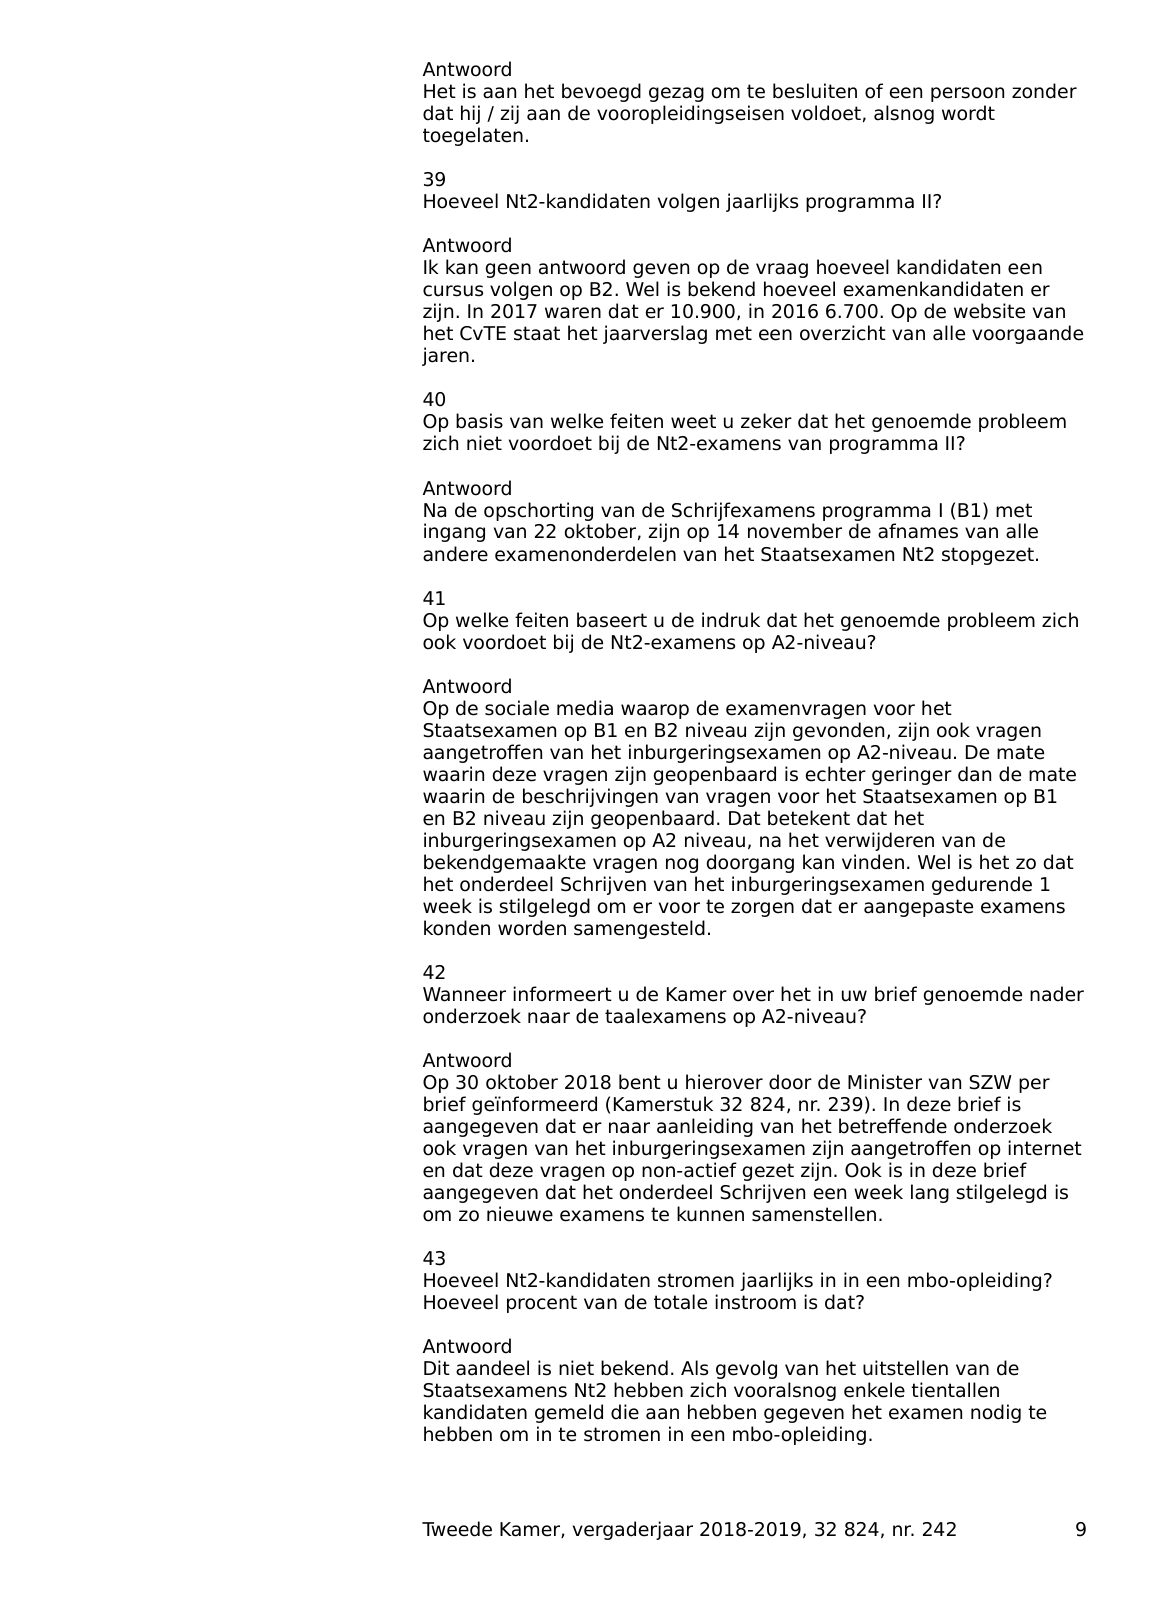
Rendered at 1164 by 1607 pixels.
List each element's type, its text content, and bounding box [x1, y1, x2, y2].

text Op 30 oktober 2018 bent u hierover door de Minister van SZW per brief geïnformeerd (Kamerstuk 32 824, nr. 239). In deze brief is aangegeven dat er naar aanleiding van het betreffende onderzoek ook vragen van het inburgeringsexamen zijn aangetroffen op internet en dat deze vragen op non-actief gezet zijn. Ook is in deze brief aangegeven dat het onderdeel Schrijven een week lang stilgelegd is om zo nieuwe examens te kunnen samenstellen. [422, 1072, 1087, 1226]
text Op basis van welke feiten weet u zeker dat het genoemde probleem zich niet voordoet bij de Nt2-examens van programma II? [422, 411, 1087, 455]
text 39 [422, 169, 1087, 191]
text 41 [422, 588, 1087, 609]
text Antwoord [422, 477, 1087, 499]
text Antwoord [422, 1050, 1087, 1072]
text Antwoord [422, 235, 1087, 257]
text Antwoord [422, 1336, 1087, 1358]
text Antwoord [422, 676, 1087, 698]
text 43 [422, 1248, 1087, 1270]
text Hoeveel Nt2-kandidaten stromen jaarlijks in in een mbo-opleiding? Hoeveel procent van de totale instroom is dat? [422, 1270, 1087, 1314]
text Het is aan het bevoegd gezag om te besluiten of een persoon zonder dat hij / zij aan de vooropleidingseisen voldoet, alsnog wordt toegelaten. [422, 81, 1087, 147]
text Hoeveel Nt2-kandidaten volgen jaarlijks programma II? [422, 191, 1087, 213]
text Op de sociale media waarop de examenvragen voor het Staatsexamen op B1 en B2 niveau zijn gevonden, zijn ook vragen aangetroffen van het inburgeringsexamen op A2-niveau. De mate waarin deze vragen zijn geopenbaard is echter geringer dan de mate waarin de beschrijvingen van vragen voor het Staatsexamen op B1 en B2 niveau zijn geopenbaard. Dat betekent dat het inburgeringsexamen op A2 niveau, na het verwijderen van de bekendgemaakte vragen nog doorgang kan vinden. Wel is het zo dat het onderdeel Schrijven van het inburgeringsexamen gedurende 1 week is stilgelegd om er voor te zorgen dat er aangepaste examens konden worden samengesteld. [422, 698, 1087, 939]
text 40 [422, 389, 1087, 411]
text 42 [422, 962, 1087, 984]
text Dit aandeel is niet bekend. Als gevolg van het uitstellen van de Staatsexamens Nt2 hebben zich vooralsnog enkele tientallen kandidaten gemeld die aan hebben gegeven het examen nodig te hebben om in te stromen in een mbo-opleiding. [422, 1358, 1087, 1446]
text Op welke feiten baseert u de indruk dat het genoemde probleem zich ook voordoet bij de Nt2-examens op A2-niveau? [422, 609, 1087, 653]
text Na de opschorting van de Schrijfexamens programma I (B1) met ingang van 22 oktober, zijn op 14 november de afnames van alle andere examenonderdelen van het Staatsexamen Nt2 stopgezet. [422, 499, 1087, 565]
text Ik kan geen antwoord geven op de vraag hoeveel kandidaten een cursus volgen op B2. Wel is bekend hoeveel examenkandidaten er zijn. In 2017 waren dat er 10.900, in 2016 6.700. Op de website van het CvTE staat het jaarverslag met een overzicht van alle voorgaande jaren. [422, 257, 1087, 367]
text Antwoord [422, 59, 1087, 81]
text Wanneer informeert u de Kamer over het in uw brief genoemde nader onderzoek naar de taalexamens op A2-niveau? [422, 984, 1087, 1028]
